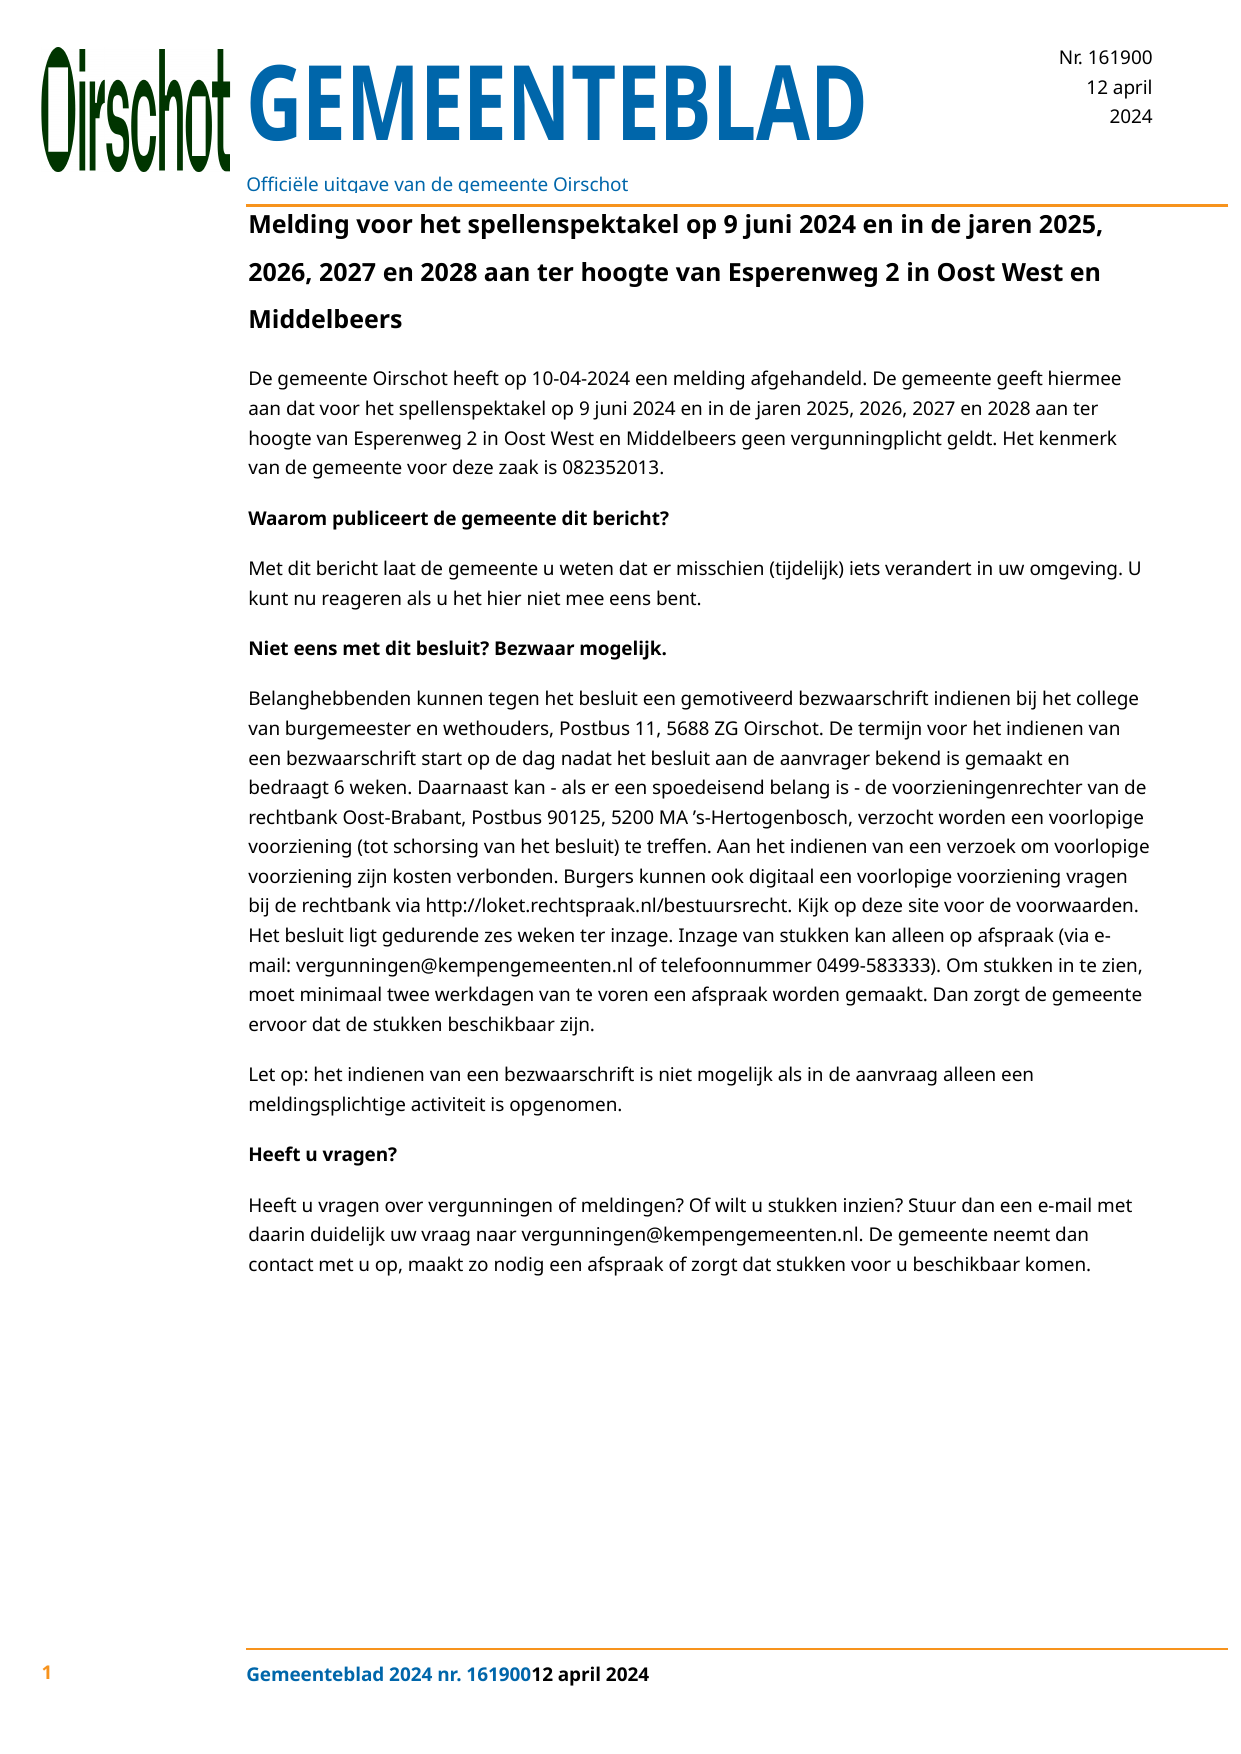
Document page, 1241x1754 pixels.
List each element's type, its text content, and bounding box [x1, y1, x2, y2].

text Belanghebbenden kunnen tegen het besluit een gemotiveerd bezwaarschrift indienen bij het college van burgemeester en wethouders, Postbus 11, 5688 ZG Oirschot. De termijn voor het indienen van een bezwaarschrift start op de dag nadat het besluit aan de aanvrager bekend is gemaakt en bedraagt 6 weken. Daarnaast kan - als er een spoedeisend belang is - de voorzieningenrechter van de rechtbank Oost-Brabant, Postbus 90125, 5200 MA ’s-Hertogenbosch, verzocht worden een voorlopige voorziening (tot schorsing van het besluit) te treffen. Aan het indienen van een verzoek om voorlopige voorziening zijn kosten verbonden. Burgers kunnen ook digitaal een voorlopige voorziening vragen bij de rechtbank via http://loket.rechtspraak.nl/bestuursrecht. Kijk op deze site voor de voorwaarden. Het besluit ligt gedurende zes weken ter inzage. Inzage van stukken kan alleen op afspraak (via e-mail: vergunningen@kempengemeenten.nl of telefoonnummer 0499-583333). Om stukken in te zien, moet minimaal twee werkdagen van te voren een afspraak worden gemaakt. Dan zorgt de gemeente ervoor dat de stukken beschikbaar zijn. [248, 686, 1152, 1037]
text Met dit bericht laat de gemeente u weten dat er misschien (tijdelijk) iets verandert in uw omgeving. U kunt nu reageren als u het hier niet mee eens bent. [248, 555, 1152, 610]
text Heeft u vragen? [248, 1141, 1152, 1167]
text De gemeente Oirschot heeft op 10-04-2024 een melding afgehandeld. De gemeente geeft hiermee aan dat voor het spellenspektakel op 9 juni 2024 en in de jaren 2025, 2026, 2027 en 2028 aan ter hoogte van Esperenweg 2 in Oost West en Middelbeers geen vergunningplicht geldt. Het kenmerk van de gemeente voor deze zaak is 082352013. [248, 366, 1152, 480]
text Let op: het indienen van een bezwaarschrift is niet mogelijk als in de aanvraag alleen een meldingsplichtige activiteit is opgenomen. [248, 1061, 1152, 1117]
text Heeft u vragen over vergunningen of meldingen? Of wilt u stukken inzien? Stuur dan een e-mail met daarin duidelijk uw vraag naar vergunningen@kempengemeenten.nl. De gemeente neemt dan contact met u op, maakt zo nodig een afspraak of zorgt dat stukken voor u beschikbaar komen. [248, 1192, 1152, 1277]
text Niet eens met dit besluit? Bezwaar mogelijk. [248, 635, 1152, 661]
picture [41, 47, 231, 172]
text Melding voor het spellenspektakel op 9 juni 2024 en in de jaren 2025, 2026, 2027 en 2028 aan ter hoogte van Esperenweg 2 in Oost West en Middelbeers [248, 207, 1152, 336]
text Waarom publiceert de gemeente dit bericht? [248, 505, 1152, 530]
